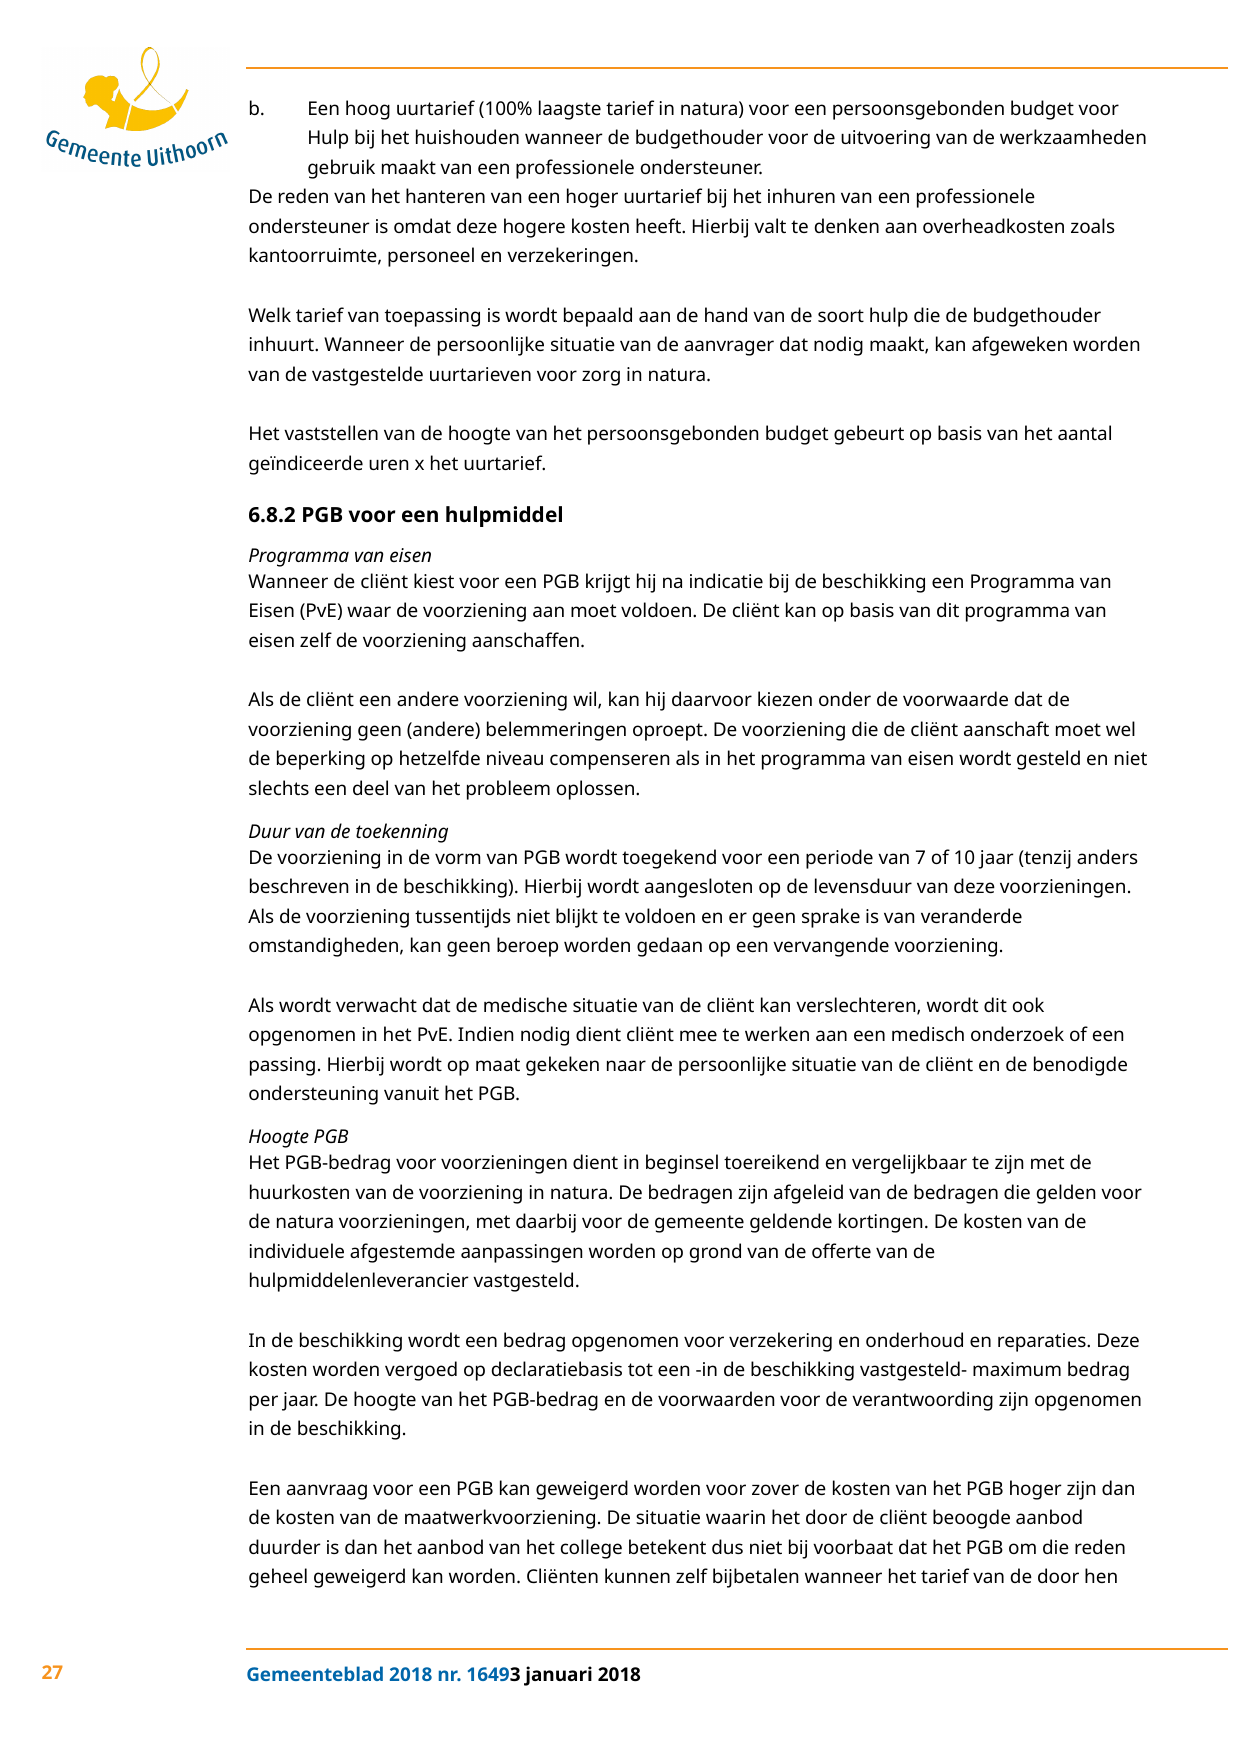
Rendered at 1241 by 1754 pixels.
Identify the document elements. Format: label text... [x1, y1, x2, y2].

list Een hoog uurtarief (100% laagste tarief in natura) voor een persoonsgebonden budget voor Hulp bij het huishouden wanneer de budgethouder voor de uitvoering van de werkzaamheden gebruik maakt van een professionele ondersteuner. [248, 95, 1152, 180]
text In de beschikking wordt een bedrag opgenomen voor verzekering en onderhoud en reparaties. Deze kosten worden vergoed op declaratiebasis tot een -in de beschikking vastgesteld- maximum bedrag per jaar. De hoogte van het PGB-bedrag en de voorwaarden voor de verantwoording zijn opgenomen in de beschikking. [248, 1327, 1152, 1441]
text Welk tarief van toepassing is wordt bepaald aan de hand van de soort hulp die de budgethouder inhuurt. Wanneer de persoonlijke situatie van de aanvrager dat nodig maakt, kan afgeweken worden van de vastgestelde uurtarieven voor zorg in natura. [248, 302, 1152, 387]
text De voorziening in de vorm van PGB wordt toegekend voor een periode van 7 of 10 jaar (tenzij anders beschreven in de beschikking). Hierbij wordt aangesloten op de levensduur van deze voorzieningen. Als de voorziening tussentijds niet blijkt te voldoen en er geen sprake is van veranderde omstandigheden, kan geen beroep worden gedaan op een vervangende voorziening. [248, 844, 1152, 958]
text Duur van de toekenning [248, 818, 1152, 844]
text Als de cliënt een andere voorziening wil, kan hij daarvoor kiezen onder de voorwaarde dat de voorziening geen (andere) belemmeringen oproept. De voorziening die de cliënt aanschaft moet wel de beperking op hetzelfde niveau compenseren als in het programma van eisen wordt gesteld en niet slechts een deel van het probleem oplossen. [248, 686, 1152, 801]
text Wanneer de cliënt kiest voor een PGB krijgt hij na indicatie bij de beschikking een Programma van Eisen (PvE) waar de voorziening aan moet voldoen. De cliënt kan op basis van dit programma van eisen zelf de voorziening aanschaffen. [248, 568, 1152, 653]
text De reden van het hanteren van een hoger uurtarief bij het inhuren van een professionele ondersteuner is omdat deze hogere kosten heeft. Hierbij valt te denken aan overheadkosten zoals kantoorruimte, personeel en verzekeringen. [248, 183, 1152, 268]
text Als wordt verwacht dat de medische situatie van de cliënt kan verslechteren, wordt dit ook opgenomen in het PvE. Indien nodig dient cliënt mee te werken aan een medisch onderzoek of een passing. Hierbij wordt op maat gekeken naar de persoonlijke situatie van de cliënt en de benodigde ondersteuning vanuit het PGB. [248, 992, 1152, 1106]
text Het vaststellen van de hoogte van het persoonsgebonden budget gebeurt op basis van het aantal geïndiceerde uren x het uurtarief. [248, 420, 1152, 476]
text 6.8.2 PGB voor een hulpmiddel [248, 500, 1152, 529]
text Het PGB-bedrag voor voorzieningen dient in beginsel toereikend en vergelijkbaar te zijn met de huurkosten van de voorziening in natura. De bedragen zijn afgeleid van de bedragen die gelden voor de natura voorzieningen, met daarbij voor de gemeente geldende kortingen. De kosten van de individuele afgestemde aanpassingen worden op grond van de offerte van de hulpmiddelenleverancier vastgesteld. [248, 1149, 1152, 1293]
text Een aanvraag voor een PGB kan geweigerd worden voor zover de kosten van het PGB hoger zijn dan de kosten van de maatwerkvoorziening. De situatie waarin het door de cliënt beoogde aanbod duurder is dan het aanbod van het college betekent dus niet bij voorbaat dat het PGB om die reden geheel geweigerd kan worden. Cliënten kunnen zelf bijbetalen wanneer het tarief van de door hen [248, 1475, 1152, 1589]
text Hoogte PGB [248, 1124, 1152, 1149]
text Programma van eisen [248, 542, 1152, 568]
picture [41, 47, 231, 172]
